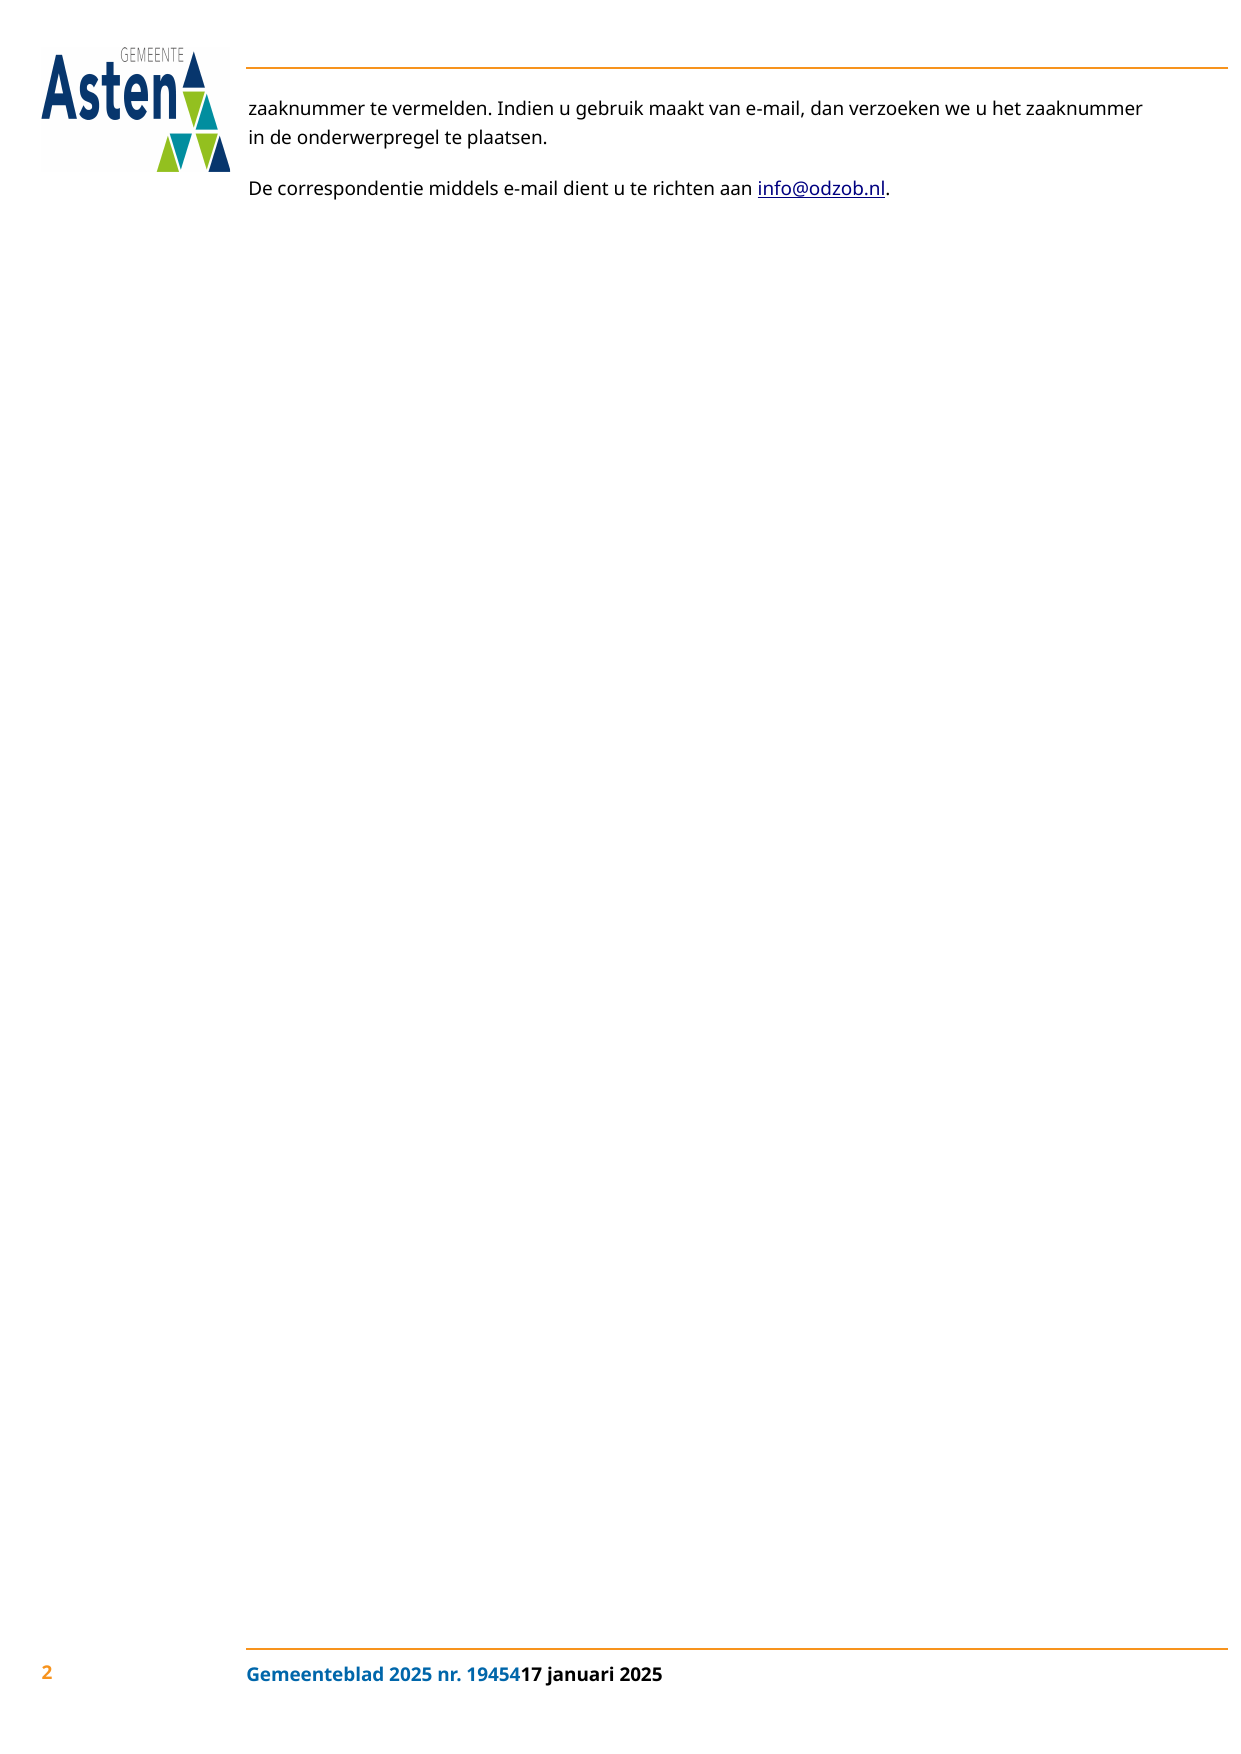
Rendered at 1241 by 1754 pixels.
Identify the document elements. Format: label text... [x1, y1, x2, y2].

text zaaknummer te vermelden. Indien u gebruik maakt van e-mail, dan verzoeken we u het zaaknummer in de onderwerpregel te plaatsen. [248, 95, 1152, 150]
picture [41, 47, 231, 172]
text De correspondentie middels e-mail dient u te richten aan info@odzob.nl. [248, 175, 1152, 201]
